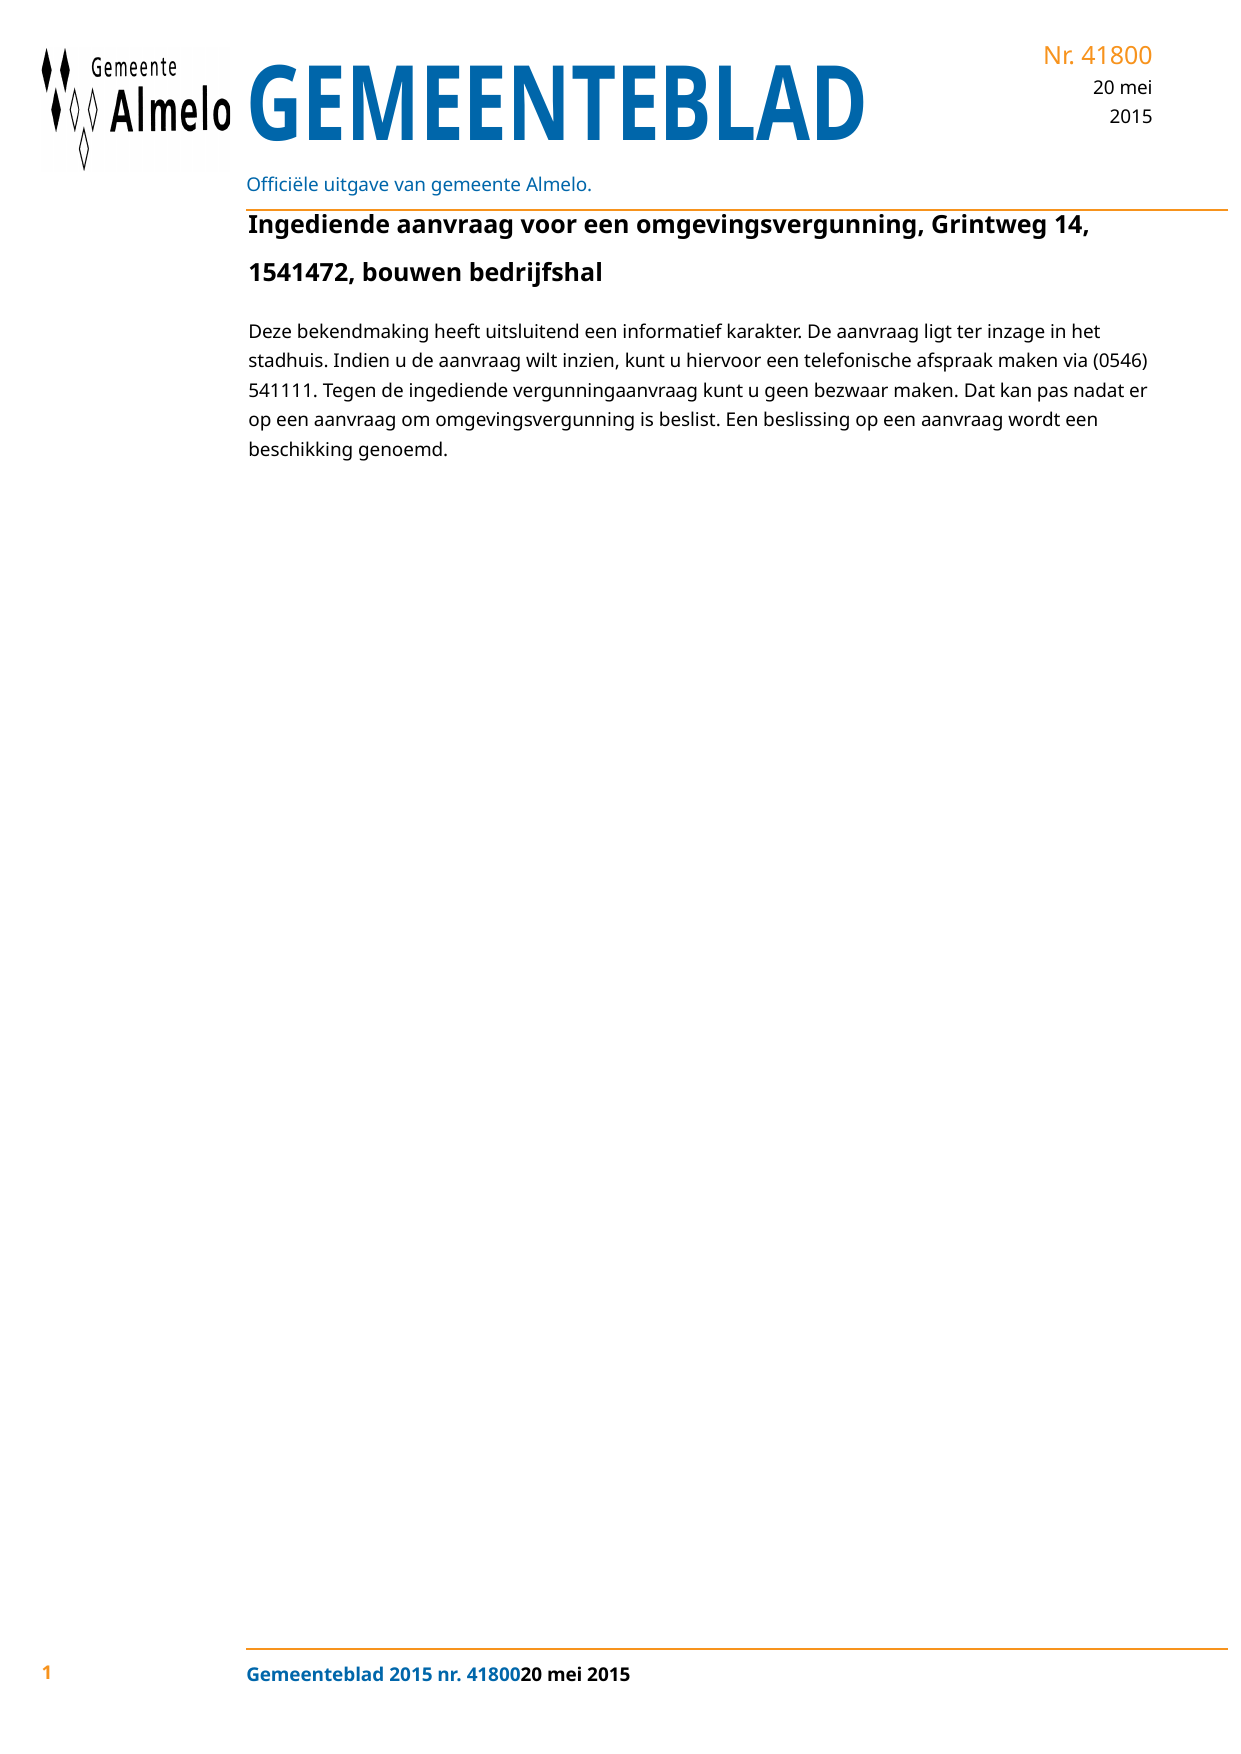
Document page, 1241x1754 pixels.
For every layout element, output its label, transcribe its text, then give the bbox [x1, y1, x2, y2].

text Ingediende aanvraag voor een omgevingsvergunning, Grintweg 14, 1541472, bouwen bedrijfshal [248, 211, 1152, 288]
picture [41, 47, 231, 172]
text Deze bekendmaking heeft uitsluitend een informatief karakter. De aanvraag ligt ter inzage in het stadhuis. Indien u de aanvraag wilt inzien, kunt u hiervoor een telefonische afspraak maken via (0546) 541111. Tegen de ingediende vergunningaanvraag kunt u geen bezwaar maken. Dat kan pas nadat er op een aanvraag om omgevingsvergunning is beslist. Een beslissing op een aanvraag wordt een beschikking genoemd. [248, 318, 1152, 462]
